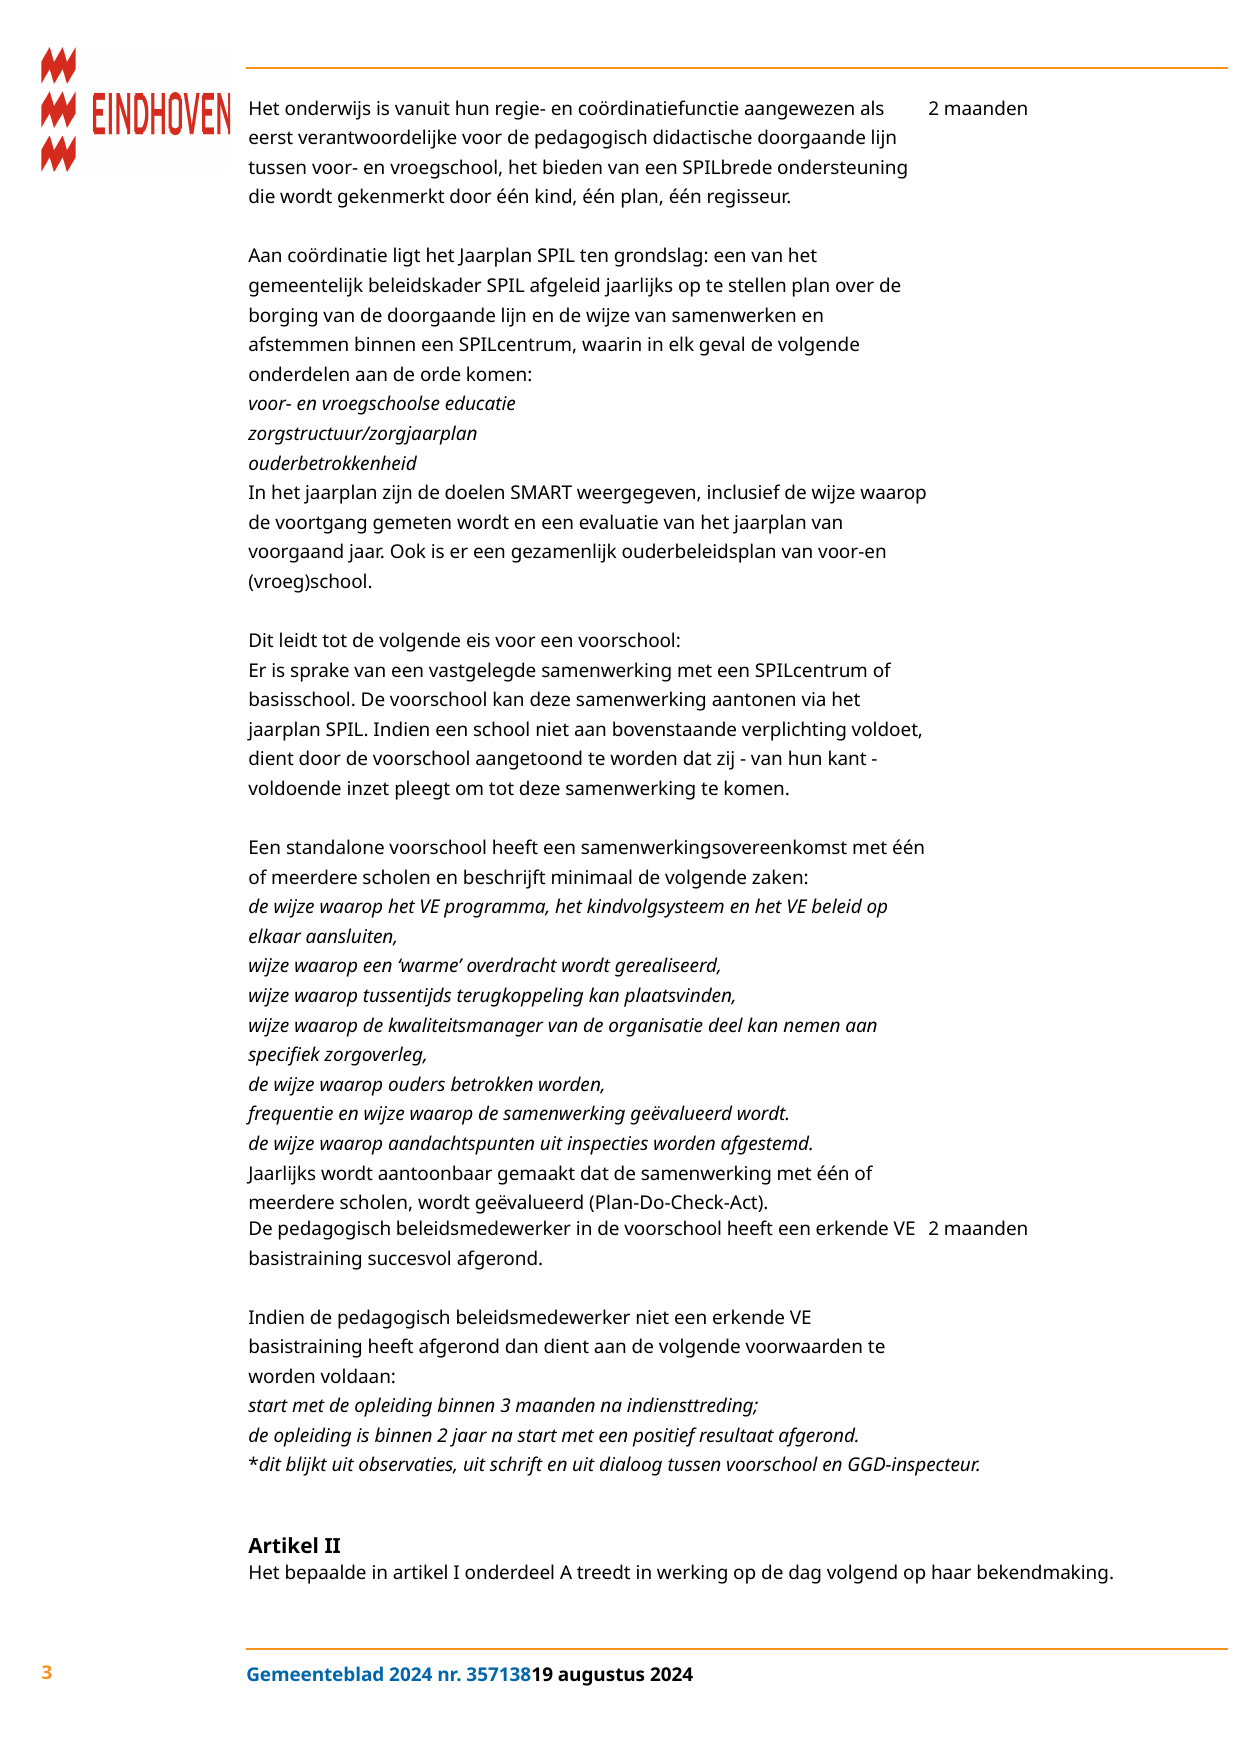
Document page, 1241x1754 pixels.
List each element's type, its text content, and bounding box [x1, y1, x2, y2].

text Het bepaalde in artikel I onderdeel A treedt in werking op de dag volgend op haar bekendmaking. [248, 1559, 1152, 1585]
table_cell 2 maanden [928, 1215, 1152, 1448]
picture [41, 47, 231, 172]
text *dit blijkt uit observaties, uit schrift en uit dialoog tussen voorschool en GGD-inspecteur. [248, 1451, 1152, 1477]
text Artikel II [248, 1531, 1152, 1559]
table_cell 2 maanden [928, 95, 1152, 1215]
table_cell Het onderwijs is vanuit hun regie- en coördinatiefunctie aangewezen als eerst verantwoordelijke voor de pedagogisch didactische doorgaande lijn tussen voor- en vroegschool, het bieden van een SPILbrede ondersteuning die wordt gekenmerkt door één kind, één plan, één regisseur. Aan coördinatie ligt het Jaarplan SPIL ten grondslag: een van het gemeentelijk beleidskader SPIL afgeleid jaarlijks op te stellen plan over de borging van de doorgaande lijn en de wijze van samenwerken en afstemmen binnen een SPILcentrum, waarin in elk geval de volgende onderdelen aan de orde komen: voor- en vroegschoolse educatie zorgstructuur/zorgjaarplan ouderbetrokkenheid In het jaarplan zijn de doelen SMART weergegeven, inclusief de wijze waarop de voortgang gemeten wordt en een evaluatie van het jaarplan van voorgaand jaar. Ook is er een gezamenlijk ouderbeleidsplan van voor-en (vroeg)school. Dit leidt tot de volgende eis voor een voorschool: Er is sprake van een vastgelegde samenwerking met een SPILcentrum of basisschool. De voorschool kan deze samenwerking aantonen via het jaarplan SPIL. Indien een school niet aan bovenstaande verplichting voldoet, dient door de voorschool aangetoond te worden dat zij - van hun kant - voldoende inzet pleegt om tot deze samenwerking te komen. Een standalone voorschool heeft een samenwerkingsovereenkomst met één of meerdere scholen en beschrijft minimaal de volgende zaken: de wijze waarop het VE programma, het kindvolgsysteem en het VE beleid op elkaar aansluiten, wijze waarop een ‘warme’ overdracht wordt gerealiseerd, wijze waarop tussentijds terugkoppeling kan plaatsvinden, wijze waarop de kwaliteitsmanager van de organisatie deel kan nemen aan specifiek zorgoverleg, de wijze waarop ouders betrokken worden, frequentie en wijze waarop de samenwerking geëvalueerd wordt. de wijze waarop aandachtspunten uit inspecties worden afgestemd. Jaarlijks wordt aantoonbaar gemaakt dat de samenwerking met één of meerdere scholen, wordt geëvalueerd (Plan-Do-Check-Act). [248, 95, 928, 1215]
table_cell De pedagogisch beleidsmedewerker in de voorschool heeft een erkende VE basistraining succesvol afgerond. Indien de pedagogisch beleidsmedewerker niet een erkende VE basistraining heeft afgerond dan dient aan de volgende voorwaarden te worden voldaan: start met de opleiding binnen 3 maanden na indiensttreding; de opleiding is binnen 2 jaar na start met een positief resultaat afgerond. [248, 1215, 928, 1448]
